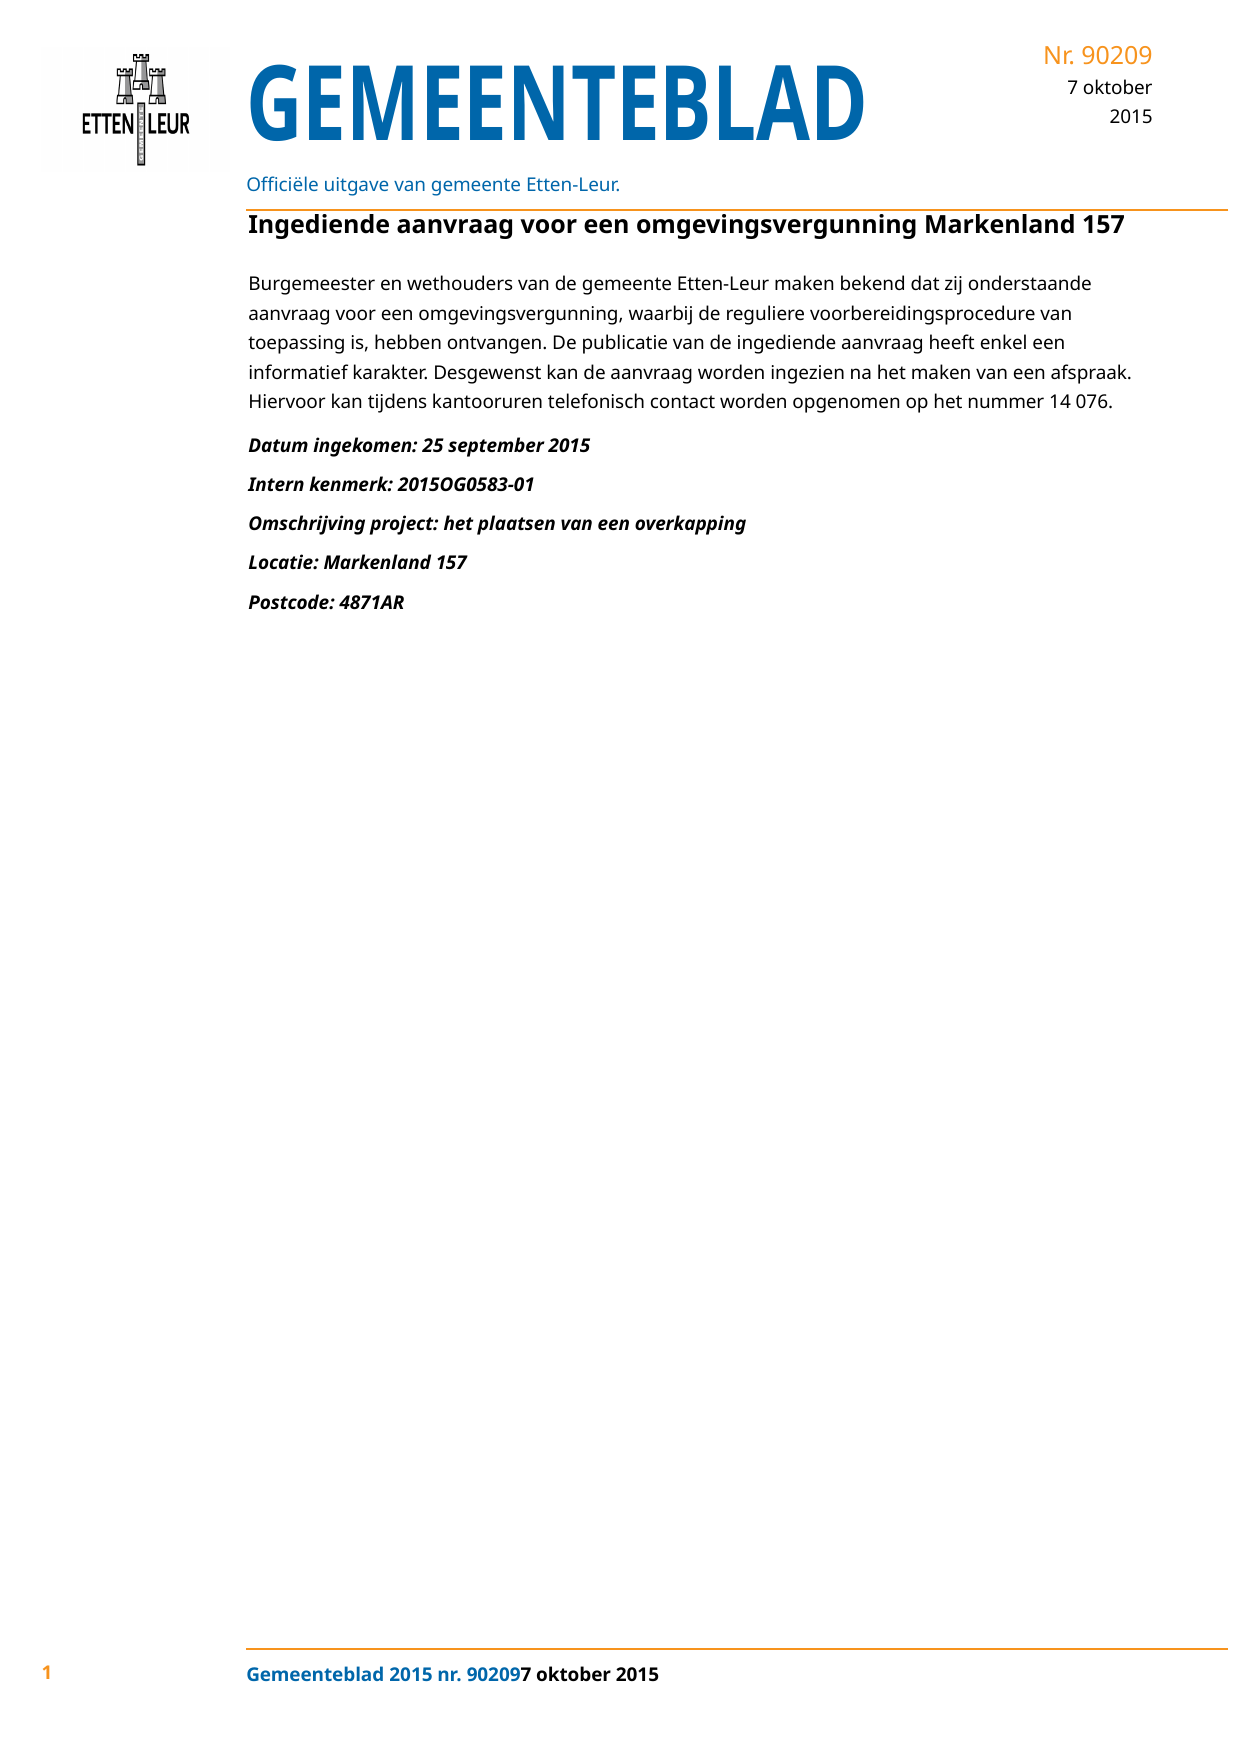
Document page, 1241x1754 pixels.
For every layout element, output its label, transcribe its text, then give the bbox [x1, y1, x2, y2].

text Burgemeester en wethouders van de gemeente Etten-Leur maken bekend dat zij onderstaande aanvraag voor een omgevingsvergunning, waarbij de reguliere voorbereidingsprocedure van toepassing is, hebben ontvangen. De publicatie van de ingediende aanvraag heeft enkel een informatief karakter. Desgewenst kan de aanvraag worden ingezien na het maken van een afspraak. Hiervoor kan tijdens kantooruren telefonisch contact worden opgenomen op het nummer 14 076. [248, 270, 1152, 414]
text Intern kenmerk: 2015OG0583-01 [248, 471, 1152, 497]
text Locatie: Markenland 157 [248, 549, 1152, 575]
text Omschrijving project: het plaatsen van een overkapping [248, 510, 1152, 536]
text Postcode: 4871AR [248, 589, 1152, 614]
picture [41, 47, 231, 172]
text Ingediende aanvraag voor een omgevingsvergunning Markenland 157 [248, 211, 1152, 241]
text Datum ingekomen: 25 september 2015 [248, 432, 1152, 457]
